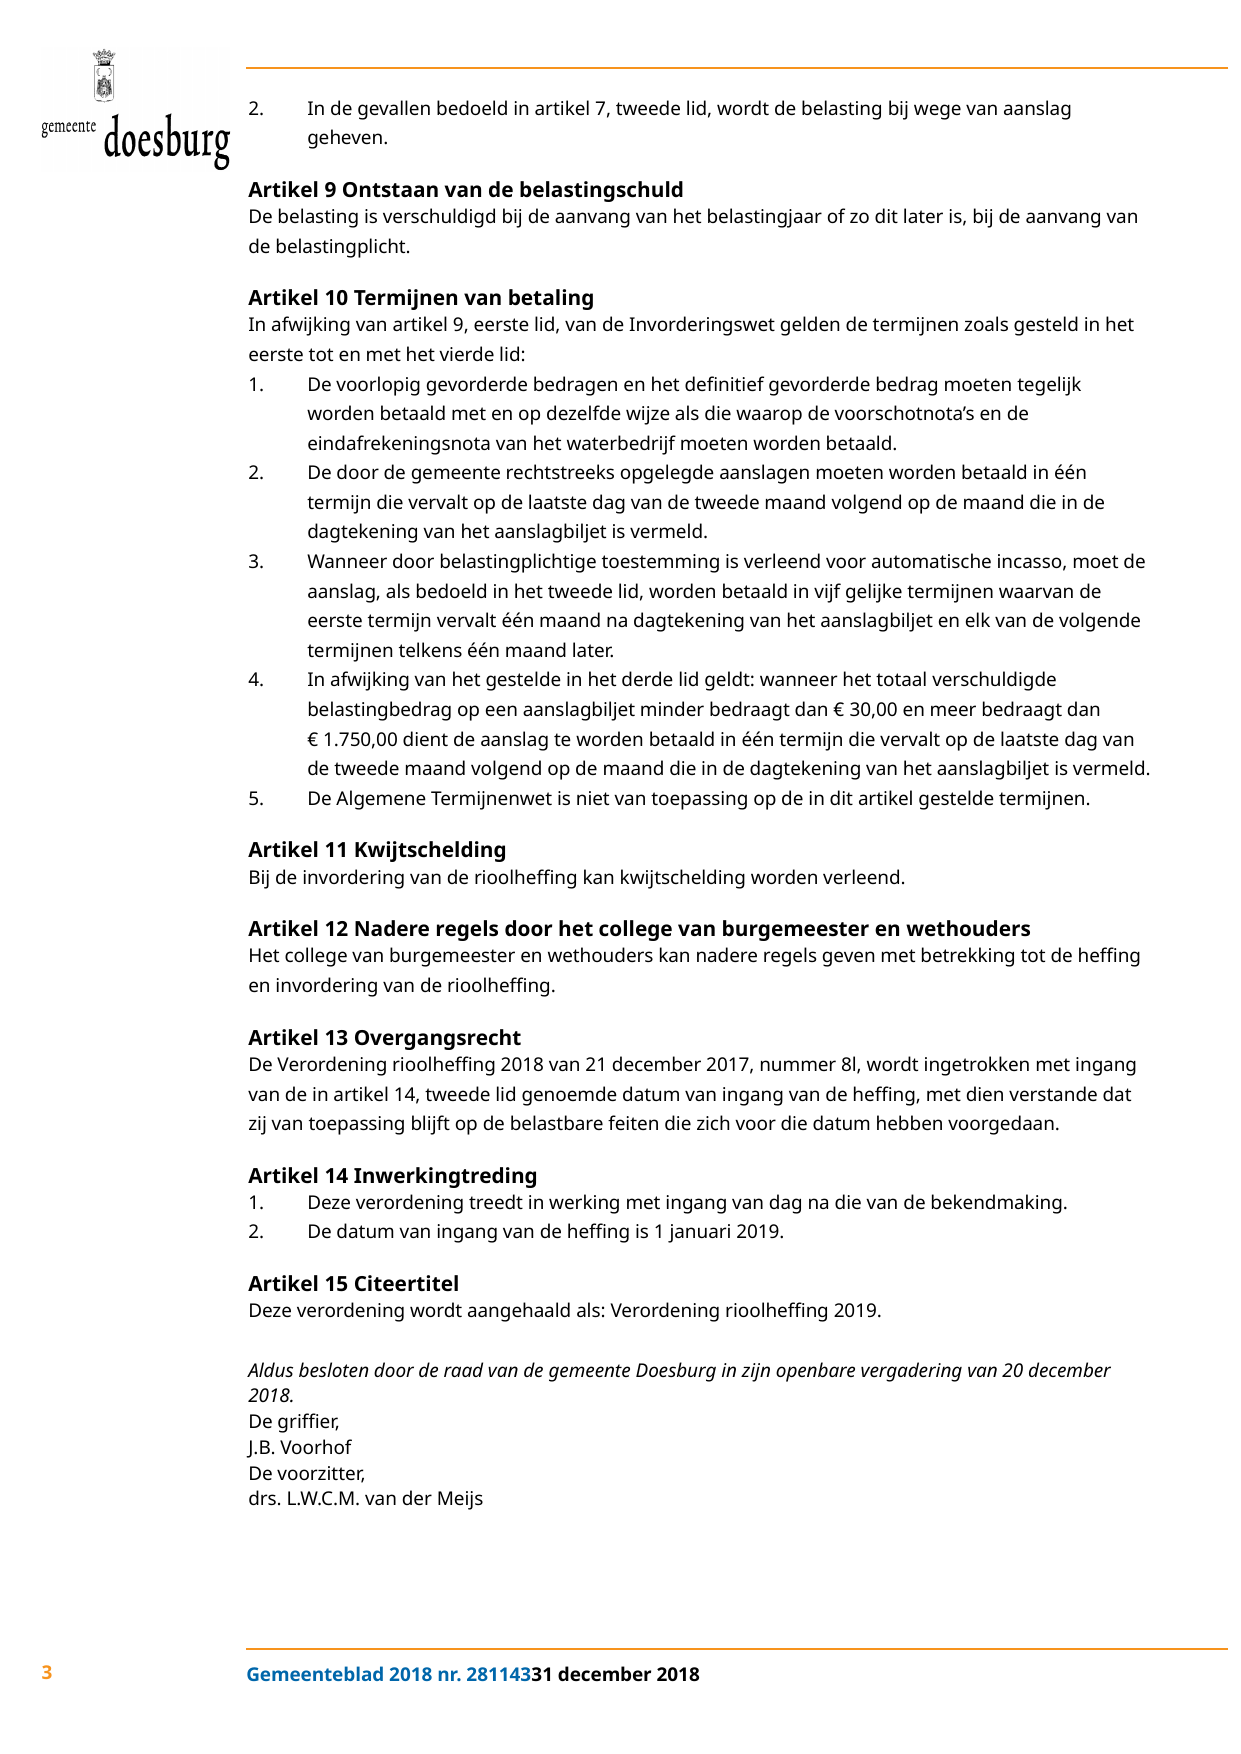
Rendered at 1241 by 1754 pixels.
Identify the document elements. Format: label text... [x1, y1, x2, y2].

text Artikel 12 Nadere regels door het college van burgemeester en wethouders [248, 914, 1152, 943]
text Artikel 13 Overgangsrecht [248, 1023, 1152, 1051]
text In afwijking van artikel 9, eerste lid, van de Invorderingswet gelden de termijnen zoals gesteld in het eerste tot en met het vierde lid: [248, 312, 1152, 367]
text drs. L.W.C.M. van der Meijs [248, 1485, 1152, 1511]
text Bij de invordering van de rioolheffing kan kwijtschelding worden verleend. [248, 864, 1152, 889]
list In de gevallen bedoeld in artikel 7, tweede lid, wordt de belasting bij wege van aanslag geheven. [248, 95, 1152, 150]
text De belasting is verschuldigd bij de aanvang van het belastingjaar of zo dit later is, bij de aanvang van de belastingplicht. [248, 203, 1152, 258]
text Aldus besloten door de raad van de gemeente Doesburg in zijn openbare vergadering van 20 december 2018. [248, 1357, 1152, 1408]
list Deze verordening treedt in werking met ingang van dag na die van de bekendmaking. [248, 1189, 1152, 1215]
text De griffier, [248, 1408, 1152, 1434]
list Wanneer door belastingplichtige toestemming is verleend voor automatische incasso, moet de aanslag, als bedoeld in het tweede lid, worden betaald in vijf gelijke termijnen waarvan de eerste termijn vervalt één maand na dagtekening van het aanslagbiljet en elk van de volgende termijnen telkens één maand later. [248, 548, 1152, 663]
list De datum van ingang van de heffing is 1 januari 2019. [248, 1219, 1152, 1244]
picture [41, 47, 231, 172]
text J.B. Voorhof [248, 1434, 1152, 1460]
text Deze verordening wordt aangehaald als: Verordening rioolheffing 2019. [248, 1298, 1152, 1323]
text De voorzitter, [248, 1460, 1152, 1485]
text De Verordening rioolheffing 2018 van 21 december 2017, nummer 8l, wordt ingetrokken met ingang van de in artikel 14, tweede lid genoemde datum van ingang van de heffing, met dien verstande dat zij van toepassing blijft op de belastbare feiten die zich voor die datum hebben voorgedaan. [248, 1051, 1152, 1136]
text Artikel 10 Termijnen van betaling [248, 283, 1152, 312]
list De Algemene Termijnenwet is niet van toepassing op de in dit artikel gestelde termijnen. [248, 785, 1152, 811]
text Artikel 15 Citeertitel [248, 1269, 1152, 1298]
text Artikel 9 Ontstaan van de belastingschuld [248, 175, 1152, 203]
list De door de gemeente rechtstreeks opgelegde aanslagen moeten worden betaald in één termijn die vervalt op de laatste dag van de tweede maand volgend op de maand die in de dagtekening van het aanslagbiljet is vermeld. [248, 459, 1152, 544]
list In afwijking van het gestelde in het derde lid geldt: wanneer het totaal verschuldigde belastingbedrag op een aanslagbiljet minder bedraagt dan € 30,00 en meer bedraagt dan € 1.750,00 dient de aanslag te worden betaald in één termijn die vervalt op de laatste dag van de tweede maand volgend op de maand die in de dagtekening van het aanslagbiljet is vermeld. [248, 667, 1152, 781]
text Artikel 14 Inwerkingtreding [248, 1161, 1152, 1189]
list De voorlopig gevorderde bedragen en het definitief gevorderde bedrag moeten tegelijk worden betaald met en op dezelfde wijze als die waarop de voorschotnota’s en de eindafrekeningsnota van het waterbedrijf moeten worden betaald. [248, 371, 1152, 456]
text Het college van burgemeester en wethouders kan nadere regels geven met betrekking tot de heffing en invordering van de rioolheffing. [248, 943, 1152, 998]
text Artikel 11 Kwijtschelding [248, 835, 1152, 864]
